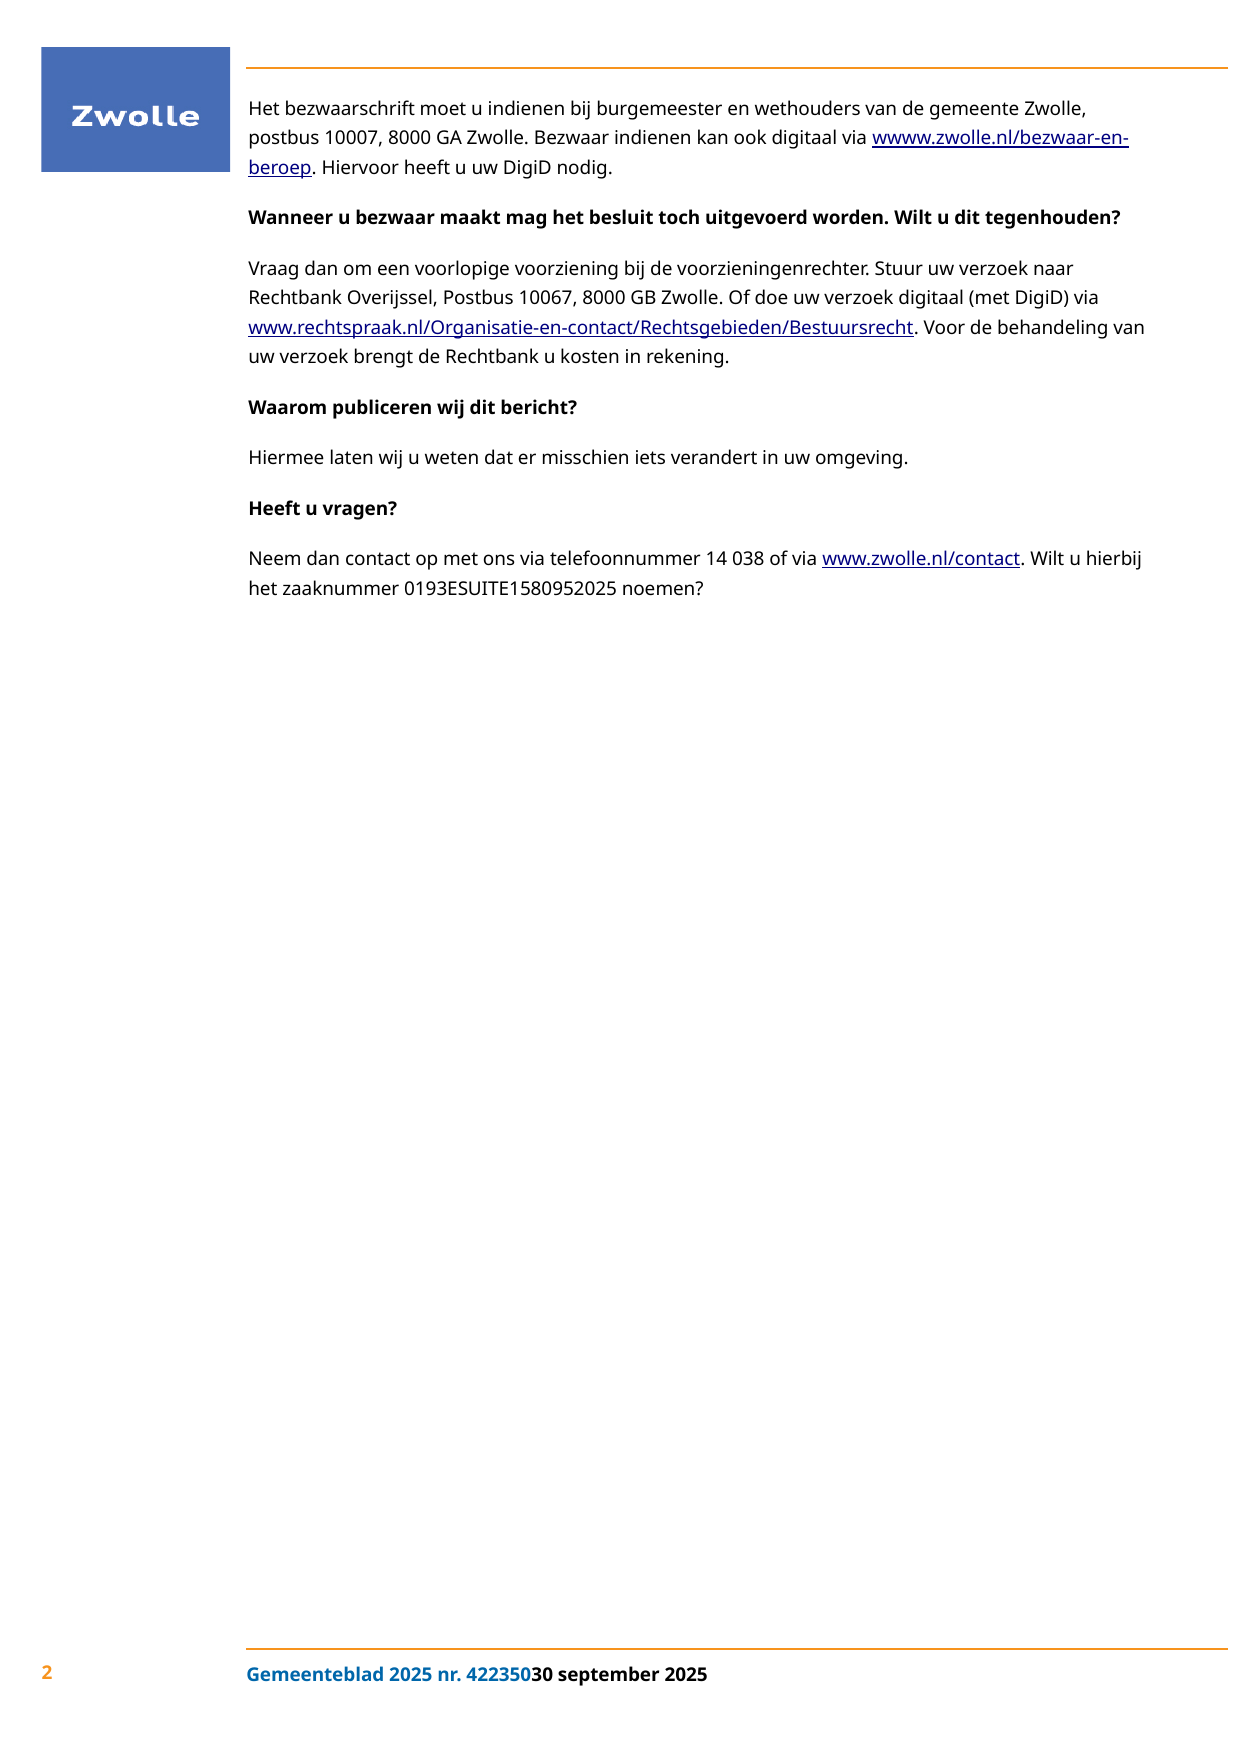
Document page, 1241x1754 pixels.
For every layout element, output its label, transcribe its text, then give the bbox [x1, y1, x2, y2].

text Heeft u vragen? [248, 495, 1152, 521]
text Vraag dan om een voorlopige voorziening bij de voorzieningenrechter. Stuur uw verzoek naar Rechtbank Overijssel, Postbus 10067, 8000 GB Zwolle. Of doe uw verzoek digitaal (met DigiD) via www.rechtspraak.nl/Organisatie-en-contact/Rechtsgebieden/Bestuursrecht. Voor de behandeling van uw verzoek brengt de Rechtbank u kosten in rekening. [248, 255, 1152, 369]
text Waarom publiceren wij dit bericht? [248, 394, 1152, 420]
text Neem dan contact op met ons via telefoonnummer 14 038 of via www.zwolle.nl/contact. Wilt u hierbij het zaaknummer 0193ESUITE1580952025 noemen? [248, 545, 1152, 601]
text Het bezwaarschrift moet u indienen bij burgemeester en wethouders van de gemeente Zwolle, postbus 10007, 8000 GA Zwolle. Bezwaar indienen kan ook digitaal via wwww.zwolle.nl/bezwaar-en-beroep. Hiervoor heeft u uw DigiD nodig. [248, 95, 1152, 180]
text Wanneer u bezwaar maakt mag het besluit toch uitgevoerd worden. Wilt u dit tegenhouden? [248, 204, 1152, 230]
text Hiermee laten wij u weten dat er misschien iets verandert in uw omgeving. [248, 444, 1152, 470]
picture [41, 47, 231, 172]
